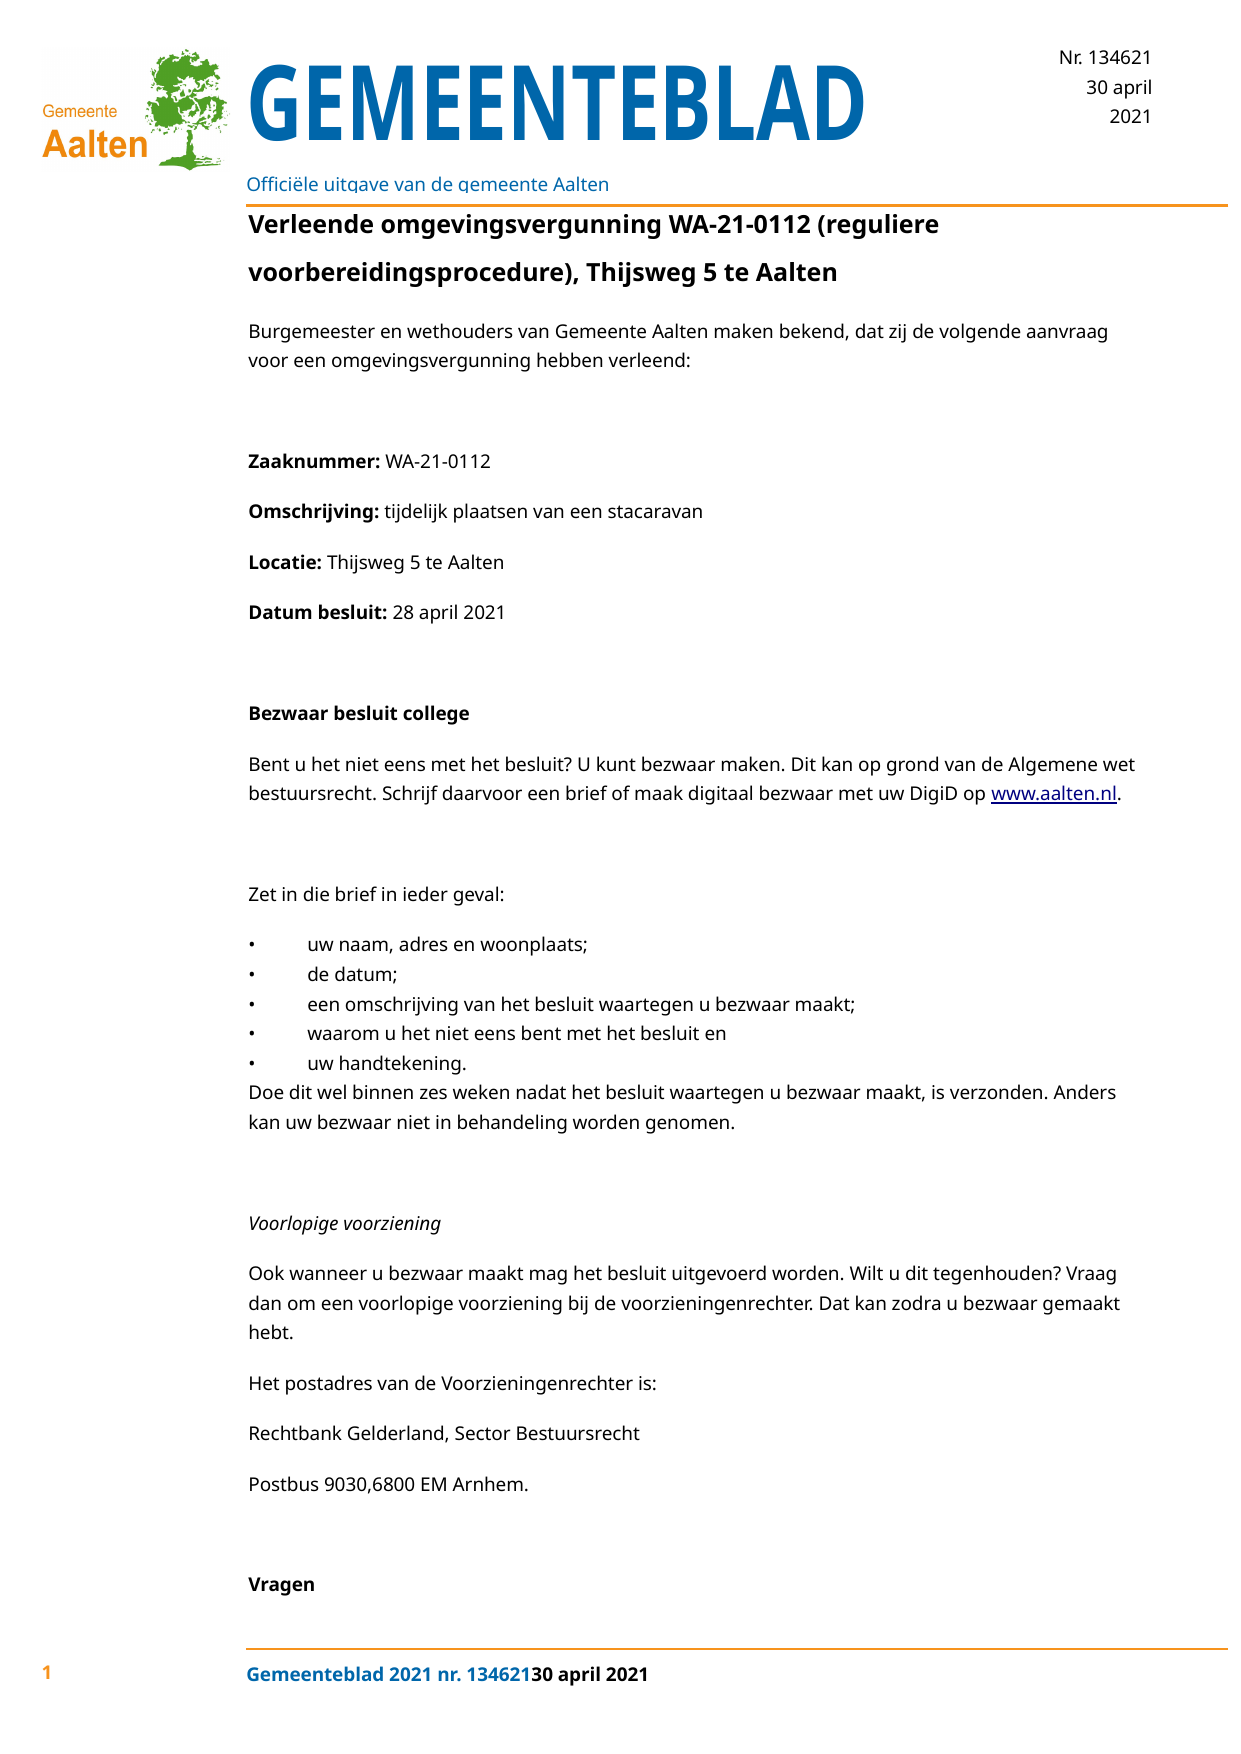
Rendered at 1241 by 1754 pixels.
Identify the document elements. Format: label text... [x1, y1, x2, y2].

text Voorlopige voorziening [248, 1210, 1152, 1236]
text Het postadres van de Voorzieningenrechter is: [248, 1370, 1152, 1396]
text Ook wanneer u bezwaar maakt mag het besluit uitgevoerd worden. Wilt u dit tegenhouden? Vraag dan om een voorlopige voorziening bij de voorzieningenrechter. Dat kan zodra u bezwaar gemaakt hebt. [248, 1260, 1152, 1345]
text Bent u het niet eens met het besluit? U kunt bezwaar maken. Dit kan op grond van de Algemene wet bestuursrecht. Schrijf daarvoor een brief of maak digitaal bezwaar met uw DigiD op www.aalten.nl. [248, 751, 1152, 806]
text Omschrijving: tijdelijk plaatsen van een stacaravan [248, 499, 1152, 524]
text Verleende omgevingsvergunning WA-21-0112 (reguliere voorbereidingsprocedure), Thijsweg 5 te Aalten [248, 207, 1152, 288]
text Locatie: Thijsweg 5 te Aalten [248, 549, 1152, 575]
text Burgemeester en wethouders van Gemeente Aalten maken bekend, dat zij de volgende aanvraag voor een omgevingsvergunning hebben verleend: [248, 318, 1152, 373]
text Datum besluit: 28 april 2021 [248, 599, 1152, 625]
list een omschrijving van het besluit waartegen u bezwaar maakt; [248, 991, 1152, 1017]
text Zaaknummer: WA-21-0112 [248, 448, 1152, 474]
list uw naam, adres en woonplaats; [248, 932, 1152, 957]
list uw handtekening. [248, 1050, 1152, 1076]
text Vragen [248, 1572, 1152, 1597]
picture [41, 47, 231, 172]
text Doe dit wel binnen zes weken nadat het besluit waartegen u bezwaar maakt, is verzonden. Anders kan uw bezwaar niet in behandeling worden genomen. [248, 1079, 1152, 1135]
text Zet in die brief in ieder geval: [248, 881, 1152, 907]
list de datum; [248, 961, 1152, 987]
list waarom u het niet eens bent met het besluit en [248, 1020, 1152, 1046]
text Postbus 9030,6800 EM Arnhem. [248, 1471, 1152, 1497]
text Rechtbank Gelderland, Sector Bestuursrecht [248, 1420, 1152, 1446]
text Bezwaar besluit college [248, 700, 1152, 726]
